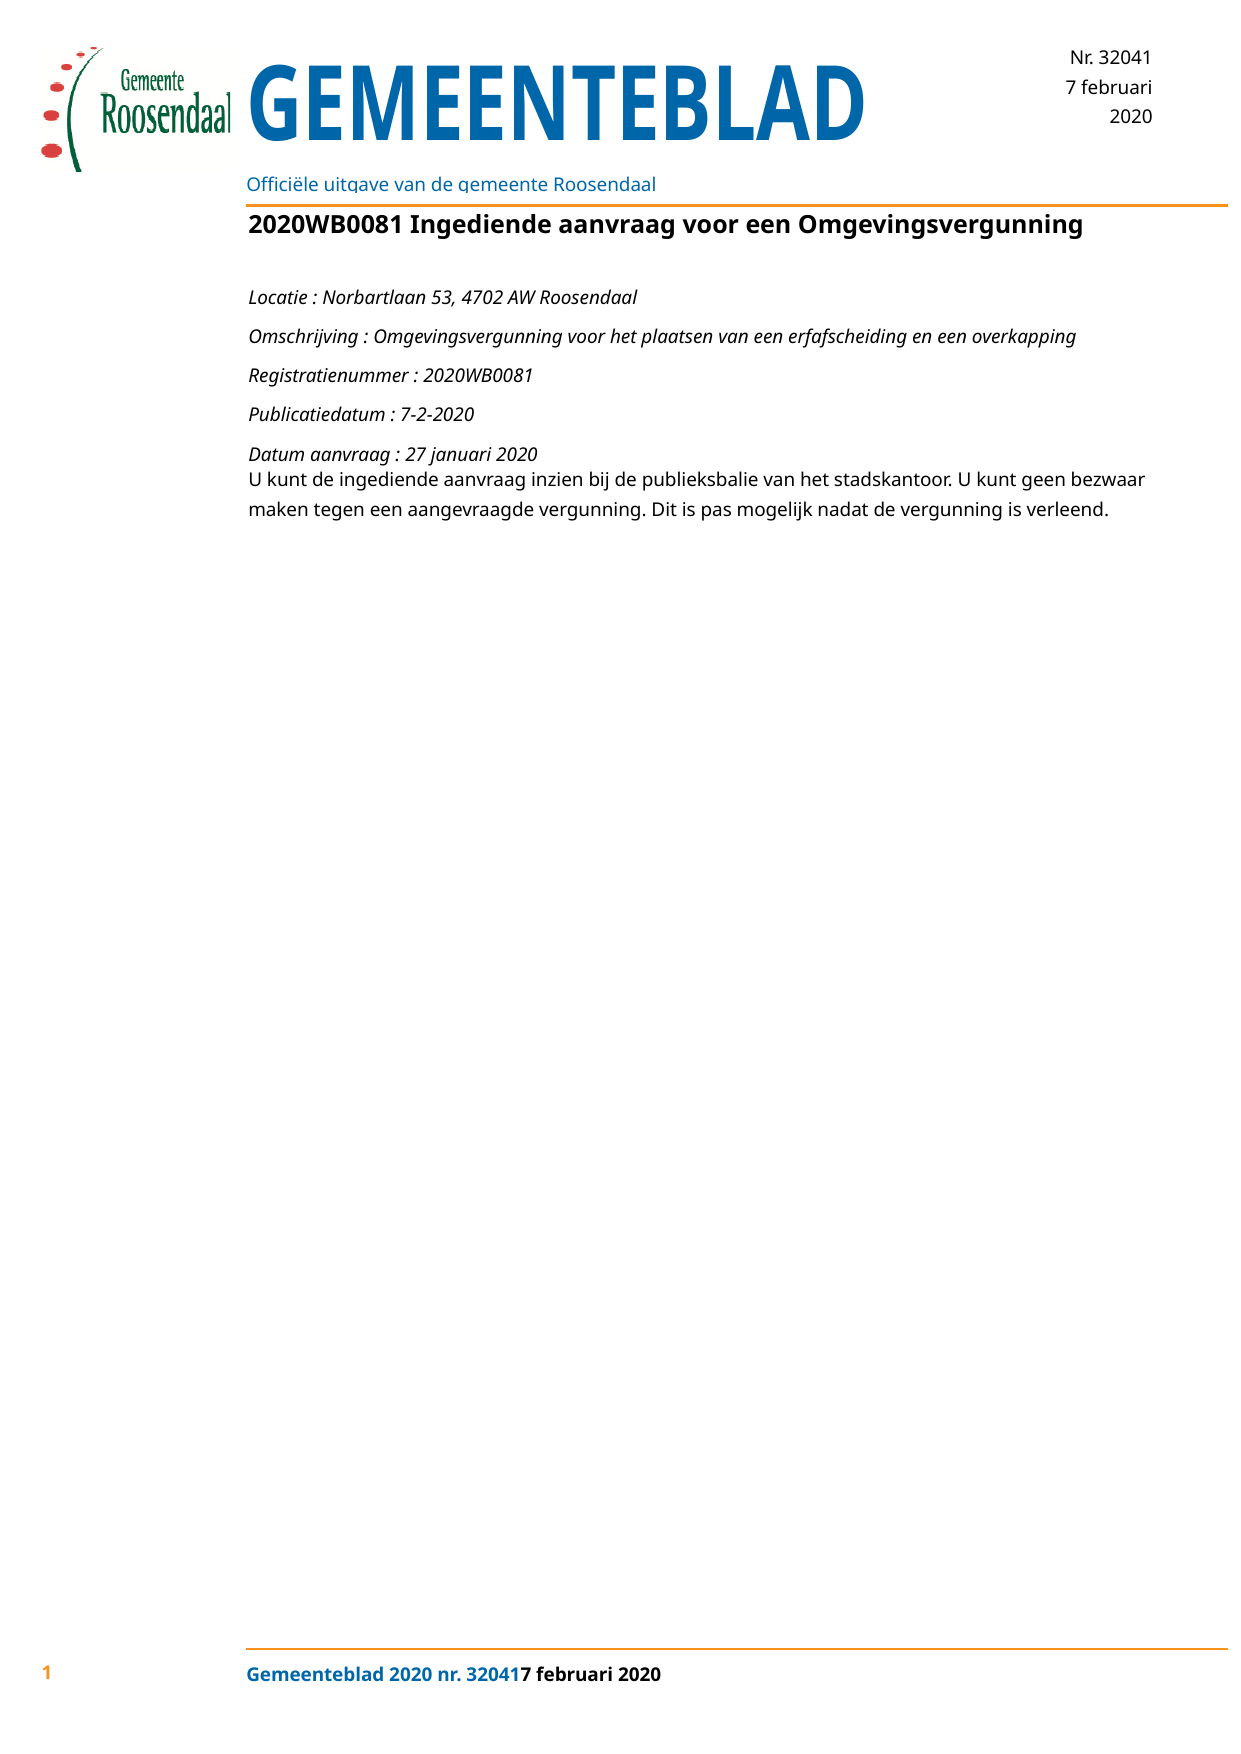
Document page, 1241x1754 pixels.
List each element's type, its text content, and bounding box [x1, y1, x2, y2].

text Omschrijving : Omgevingsvergunning voor het plaatsen van een erfafscheiding en een overkapping [248, 323, 1152, 349]
text Publicatiedatum : 7-2-2020 [248, 402, 1152, 427]
picture [41, 47, 231, 172]
text Registratienummer : 2020WB0081 [248, 362, 1152, 388]
text U kunt de ingediende aanvraag inzien bij de publieksbalie van het stadskantoor. U kunt geen bezwaar maken tegen een aangevraagde vergunning. Dit is pas mogelijk nadat de vergunning is verleend. [248, 467, 1152, 522]
text Locatie : Norbartlaan 53, 4702 AW Roosendaal [248, 284, 1152, 309]
text 2020WB0081 Ingediende aanvraag voor een Omgevingsvergunning [248, 207, 1152, 241]
text Datum aanvraag : 27 januari 2020 [248, 441, 1152, 467]
